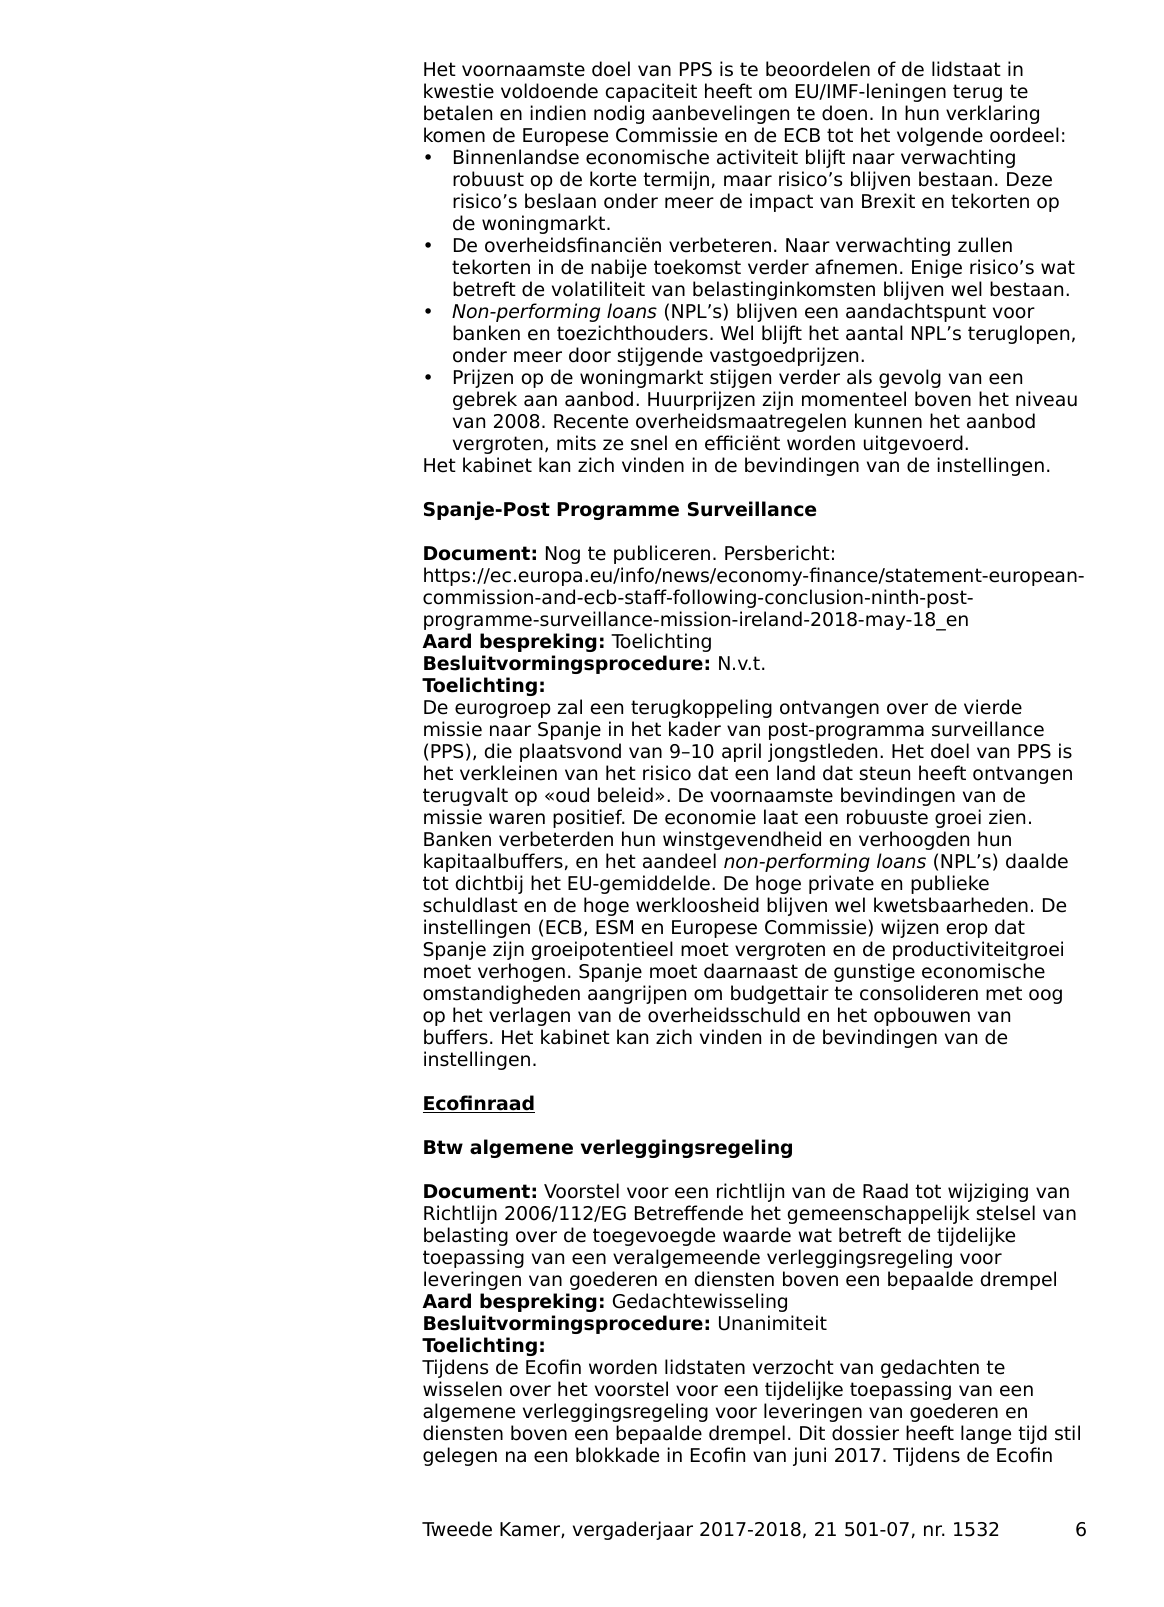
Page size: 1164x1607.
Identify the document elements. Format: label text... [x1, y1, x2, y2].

text • Binnenlandse economische activiteit blijft naar verwachting robuust op de korte termijn, maar risico’s blijven bestaan. Deze risico’s beslaan onder meer de impact van Brexit en tekorten op de woningmarkt. [422, 147, 1087, 235]
text De eurogroep zal een terugkoppeling ontvangen over de vierde missie naar Spanje in het kader van post-programma surveillance (PPS), die plaatsvond van 9–10 april jongstleden. Het doel van PPS is het verkleinen van het risico dat een land dat steun heeft ontvangen terugvalt op «oud beleid». De voornaamste bevindingen van de missie waren positief. De economie laat een robuuste groei zien. Banken verbeterden hun winstgevendheid en verhoogden hun kapitaalbuffers, en het aandeel non-performing loans (NPL’s) daalde tot dichtbij het EU-gemiddelde. De hoge private en publieke schuldlast en de hoge werkloosheid blijven wel kwetsbaarheden. De instellingen (ECB, ESM en Europese Commissie) wijzen erop dat Spanje zijn groeipotentieel moet vergroten en de productiviteitgroei moet verhogen. Spanje moet daarnaast de gunstige economische omstandigheden aangrijpen om budgettair te consolideren met oog op het verlagen van de overheidsschuld en het opbouwen van buffers. Het kabinet kan zich vinden in de bevindingen van de instellingen. [422, 697, 1087, 1071]
text • Non-performing loans (NPL’s) blijven een aandachtspunt voor banken en toezichthouders. Wel blijft het aantal NPL’s teruglopen, onder meer door stijgende vastgoedprijzen. [422, 301, 1087, 367]
subtitle Spanje-Post Programme Surveillance [422, 499, 1087, 521]
text Toelichting: [422, 1335, 1087, 1357]
text Document: Voorstel voor een richtlijn van de Raad tot wijziging van Richtlijn 2006/112/EG Betreffende het gemeenschappelijk stelsel van belasting over de toegevoegde waarde wat betreft de tijdelijke toepassing van een veralgemeende verleggingsregeling voor leveringen van goederen en diensten boven een bepaalde drempel [422, 1181, 1087, 1291]
text Aard bespreking: Toelichting [422, 631, 1087, 653]
text • De overheidsfinanciën verbeteren. Naar verwachting zullen tekorten in de nabije toekomst verder afnemen. Enige risico’s wat betreft de volatiliteit van belastinginkomsten blijven wel bestaan. [422, 235, 1087, 301]
text Het kabinet kan zich vinden in de bevindingen van de instellingen. [422, 455, 1087, 477]
subtitle Ecofinraad [422, 1093, 1087, 1115]
text Besluitvormingsprocedure: N.v.t. [422, 653, 1087, 675]
text Besluitvormingsprocedure: Unanimiteit [422, 1313, 1087, 1335]
text Aard bespreking: Gedachtewisseling [422, 1291, 1087, 1313]
text Tijdens de Ecofin worden lidstaten verzocht van gedachten te wisselen over het voorstel voor een tijdelijke toepassing van een algemene verleggingsregeling voor leveringen van goederen en diensten boven een bepaalde drempel. Dit dossier heeft lange tijd stil gelegen na een blokkade in Ecofin van juni 2017. Tijdens de Ecofin [422, 1357, 1087, 1467]
text Toelichting: [422, 675, 1087, 697]
text • Prijzen op de woningmarkt stijgen verder als gevolg van een gebrek aan aanbod. Huurprijzen zijn momenteel boven het niveau van 2008. Recente overheidsmaatregelen kunnen het aanbod vergroten, mits ze snel en efficiënt worden uitgevoerd. [422, 367, 1087, 455]
text Document: Nog te publiceren. Persbericht: https://ec.europa.eu/info/news/economy-finance/statement-european-commission-and-ecb-staff-following-conclusion-ninth-post-programme-surveillance-mission-ireland-2018-may-18_en [422, 543, 1087, 631]
subtitle Btw algemene verleggingsregeling [422, 1137, 1087, 1159]
text Het voornaamste doel van PPS is te beoordelen of de lidstaat in kwestie voldoende capaciteit heeft om EU/IMF-leningen terug te betalen en indien nodig aanbevelingen te doen. In hun verklaring komen de Europese Commissie en de ECB tot het volgende oordeel: [422, 59, 1087, 147]
